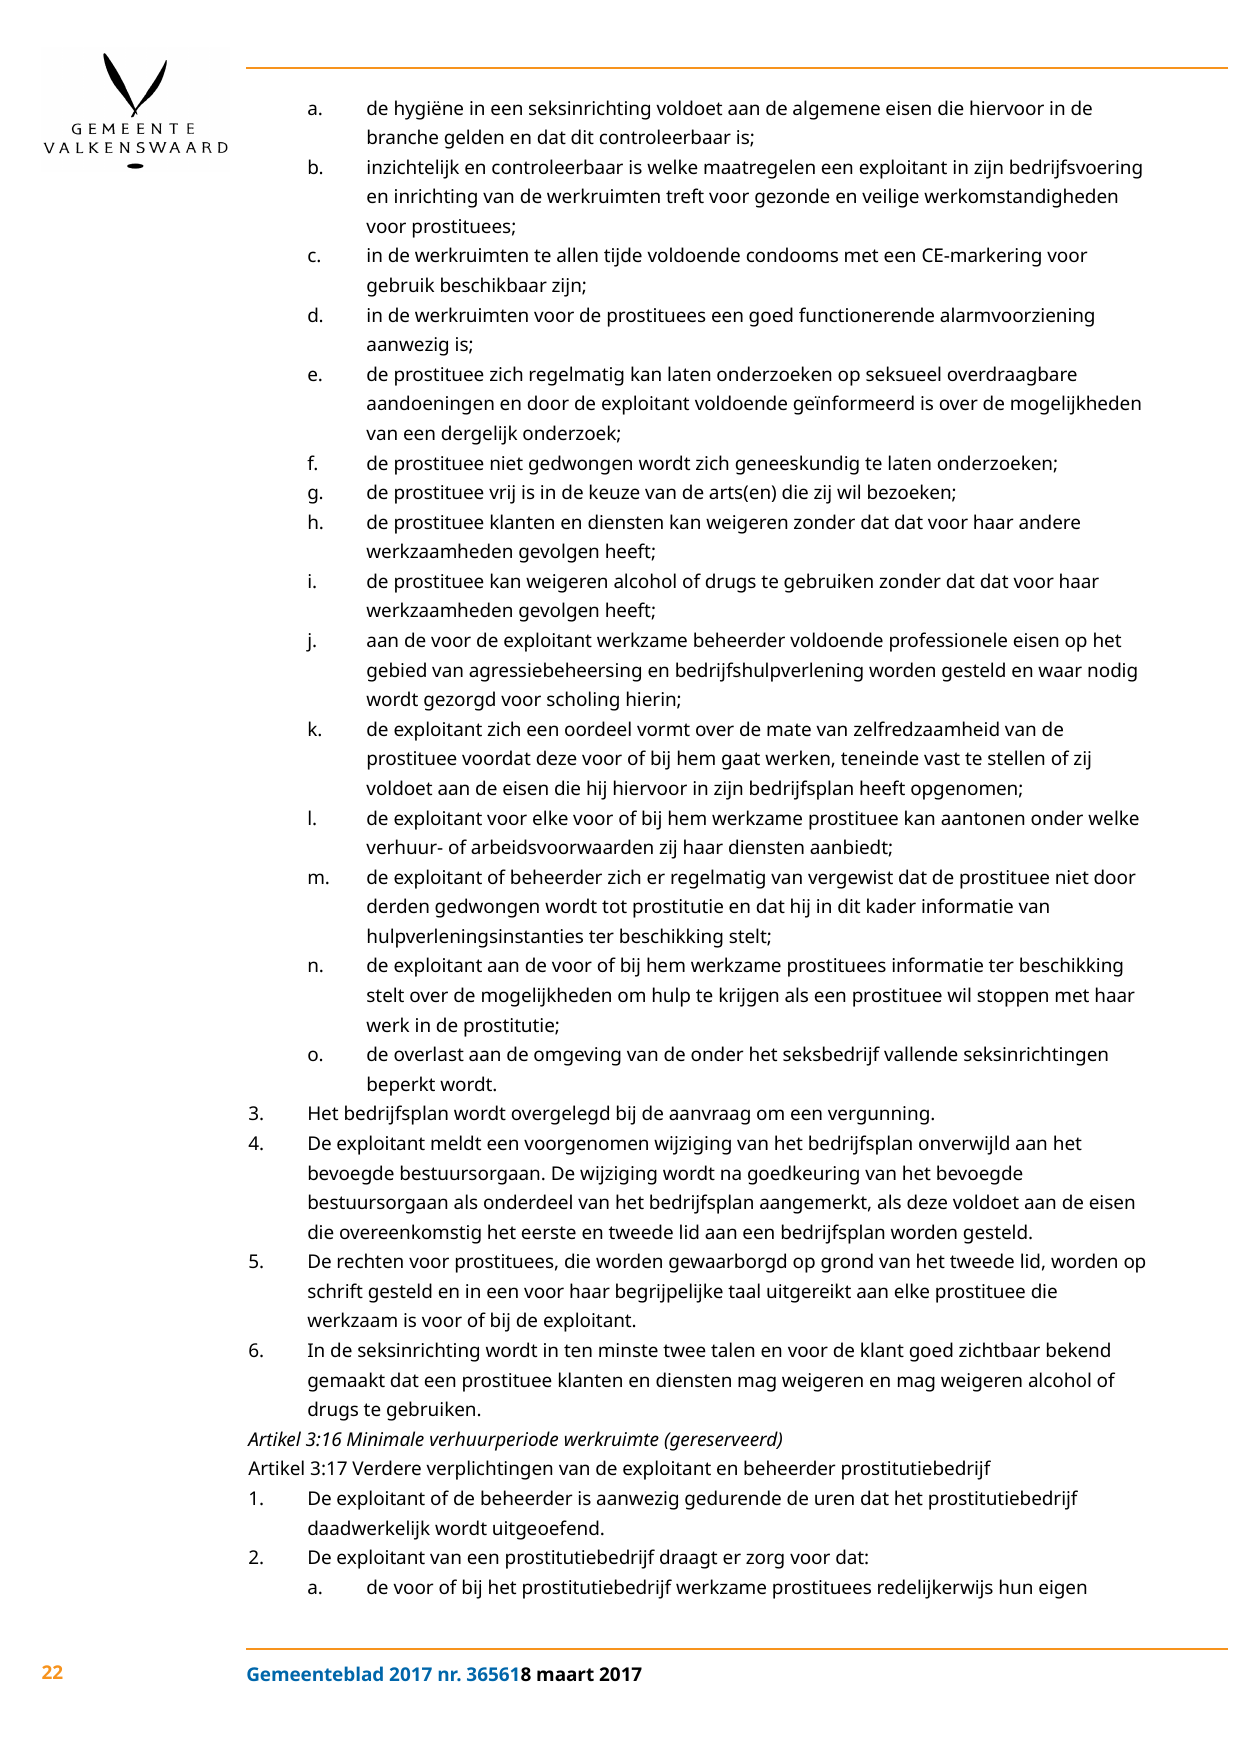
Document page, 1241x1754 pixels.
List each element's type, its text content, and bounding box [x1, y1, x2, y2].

list De rechten voor prostituees, die worden gewaarborgd op grond van het tweede lid, worden op schrift gesteld en in een voor haar begrijpelijke taal uitgereikt aan elke prostituee die werkzaam is voor of bij de exploitant. [248, 1248, 1152, 1333]
list de hygiëne in een seksinrichting voldoet aan de algemene eisen die hiervoor in de branche gelden en dat dit controleerbaar is; [307, 95, 1152, 150]
list In de seksinrichting wordt in ten minste twee talen en voor de klant goed zichtbaar bekend gemaakt dat een prostituee klanten en diensten mag weigeren en mag weigeren alcohol of drugs te gebruiken. [248, 1337, 1152, 1422]
list de exploitant zich een oordeel vormt over de mate van zelfredzaamheid van de prostituee voordat deze voor of bij hem gaat werken, teneinde vast te stellen of zij voldoet aan de eisen die hij hiervoor in zijn bedrijfsplan heeft opgenomen; [307, 716, 1152, 801]
list inzichtelijk en controleerbaar is welke maatregelen een exploitant in zijn bedrijfsvoering en inrichting van de werkruimten treft voor gezonde en veilige werkomstandigheden voor prostituees; [307, 154, 1152, 239]
list de voor of bij het prostitutiebedrijf werkzame prostituees redelijkerwijs hun eigen [307, 1574, 1152, 1600]
list in de werkruimten te allen tijde voldoende condooms met een CE-markering voor gebruik beschikbaar zijn; [307, 243, 1152, 298]
list aan de voor de exploitant werkzame beheerder voldoende professionele eisen op het gebied van agressiebeheersing en bedrijfshulpverlening worden gesteld en waar nodig wordt gezorgd voor scholing hierin; [307, 627, 1152, 712]
list de exploitant voor elke voor of bij hem werkzame prostituee kan aantonen onder welke verhuur- of arbeidsvoorwaarden zij haar diensten aanbiedt; [307, 805, 1152, 860]
list De exploitant of de beheerder is aanwezig gedurende de uren dat het prostitutiebedrijf daadwerkelijk wordt uitgeoefend. [248, 1485, 1152, 1541]
list de prostituee niet gedwongen wordt zich geneeskundig te laten onderzoeken; [307, 450, 1152, 476]
text Artikel 3:16 Minimale verhuurperiode werkruimte (gereserveerd) [248, 1426, 1152, 1452]
list de prostituee klanten en diensten kan weigeren zonder dat dat voor haar andere werkzaamheden gevolgen heeft; [307, 509, 1152, 564]
list de overlast aan de omgeving van de onder het seksbedrijf vallende seksinrichtingen beperkt wordt. [307, 1041, 1152, 1097]
list De exploitant meldt een voorgenomen wijziging van het bedrijfsplan onverwijld aan het bevoegde bestuursorgaan. De wijziging wordt na goedkeuring van het bevoegde bestuursorgaan als onderdeel van het bedrijfsplan aangemerkt, als deze voldoet aan de eisen die overeenkomstig het eerste en tweede lid aan een bedrijfsplan worden gesteld. [248, 1130, 1152, 1245]
picture [41, 47, 231, 172]
list de prostituee zich regelmatig kan laten onderzoeken op seksueel overdraagbare aandoeningen en door de exploitant voldoende geïnformeerd is over de mogelijkheden van een dergelijk onderzoek; [307, 361, 1152, 446]
list de prostituee vrij is in de keuze van de arts(en) die zij wil bezoeken; [307, 479, 1152, 505]
list in de werkruimten voor de prostituees een goed functionerende alarmvoorziening aanwezig is; [307, 302, 1152, 357]
list de exploitant of beheerder zich er regelmatig van vergewist dat de prostituee niet door derden gedwongen wordt tot prostitutie en dat hij in dit kader informatie van hulpverleningsinstanties ter beschikking stelt; [307, 864, 1152, 949]
list De exploitant van een prostitutiebedrijf draagt er zorg voor dat: [248, 1544, 1152, 1570]
list de prostituee kan weigeren alcohol of drugs te gebruiken zonder dat dat voor haar werkzaamheden gevolgen heeft; [307, 568, 1152, 623]
list de exploitant aan de voor of bij hem werkzame prostituees informatie ter beschikking stelt over de mogelijkheden om hulp te krijgen als een prostituee wil stoppen met haar werk in de prostitutie; [307, 953, 1152, 1038]
text Artikel 3:17 Verdere verplichtingen van de exploitant en beheerder prostitutiebedrijf [248, 1456, 1152, 1481]
list Het bedrijfsplan wordt overgelegd bij de aanvraag om een vergunning. [248, 1101, 1152, 1126]
